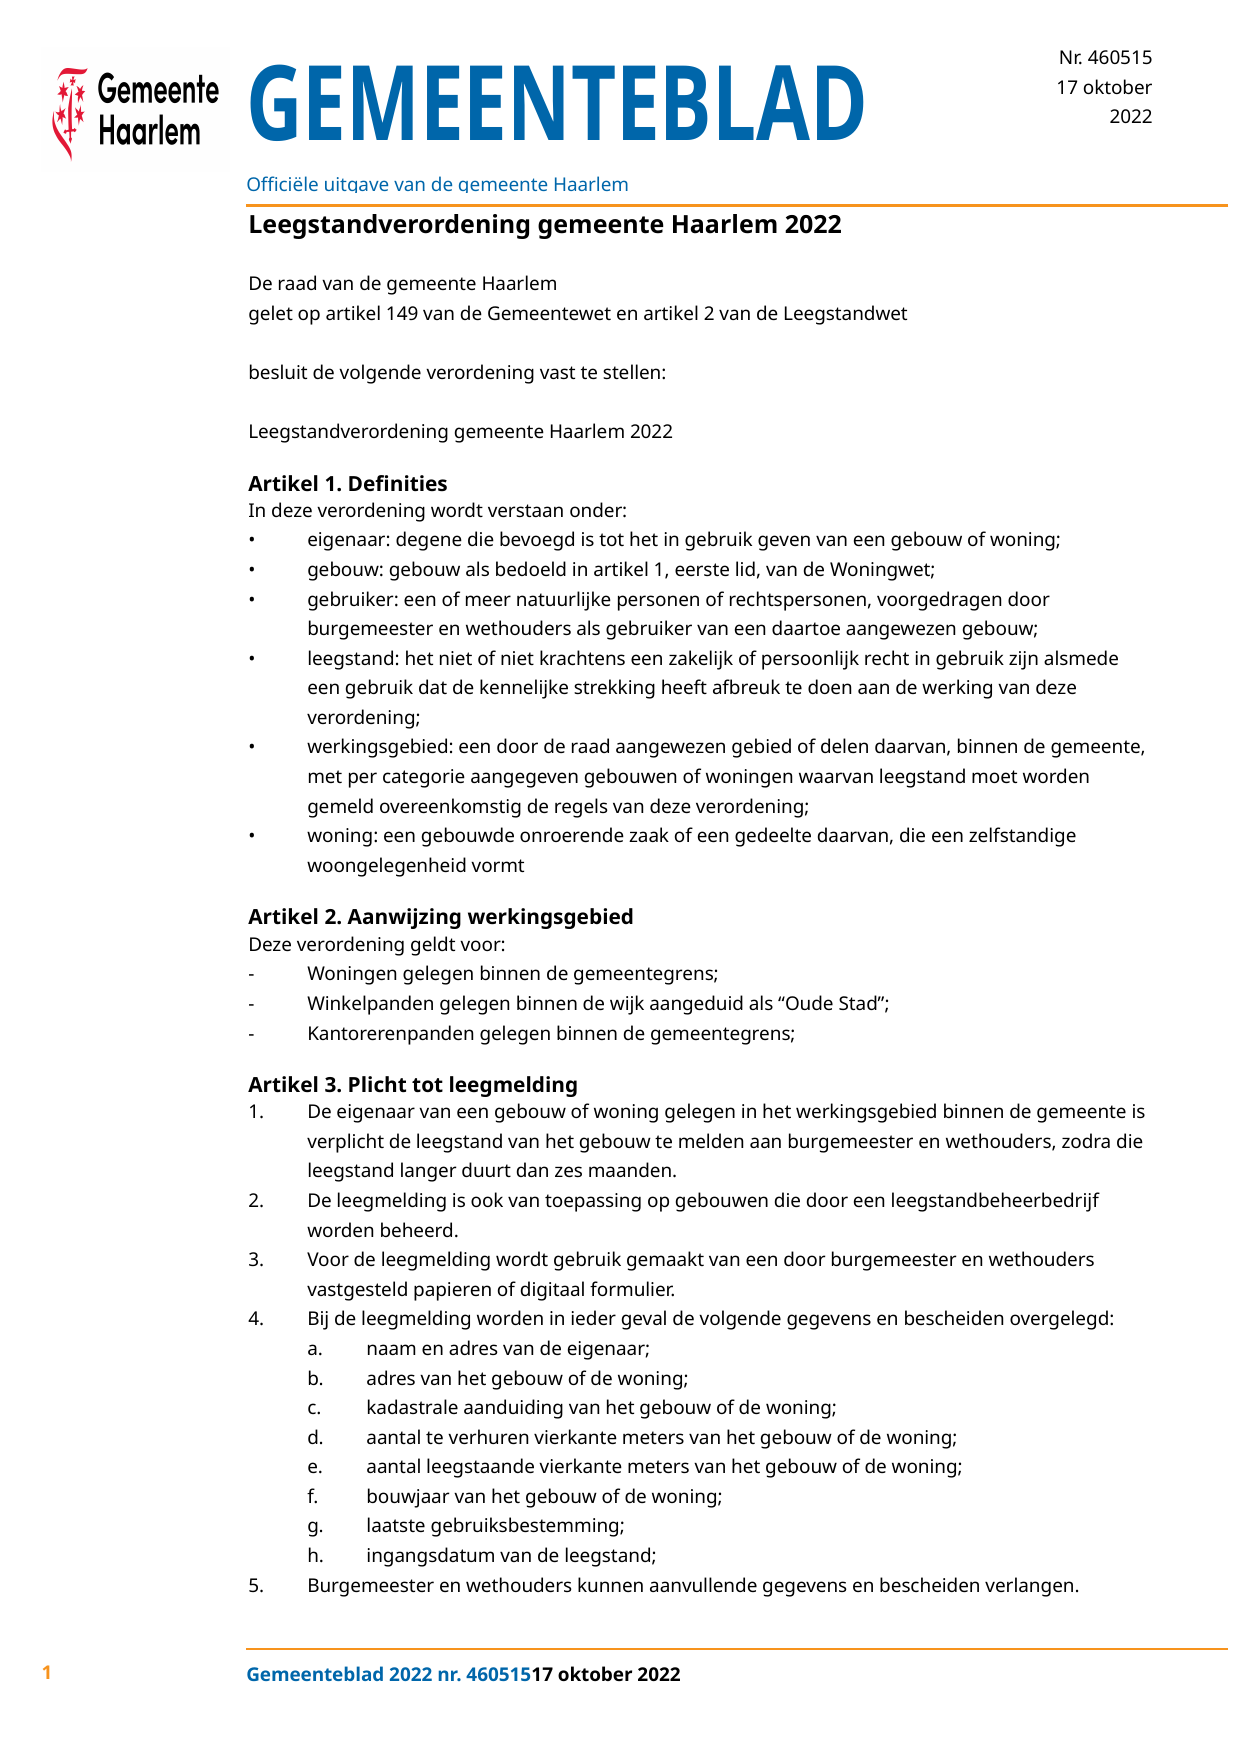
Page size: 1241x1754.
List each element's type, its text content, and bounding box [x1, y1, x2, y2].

text gelet op artikel 149 van de Gemeentewet en artikel 2 van de Leegstandwet [248, 300, 1152, 326]
list ingangsdatum van de leegstand; [307, 1542, 1152, 1568]
list Voor de leegmelding wordt gebruik gemaakt van een door burgemeester en wethouders vastgesteld papieren of digitaal formulier. [248, 1246, 1152, 1302]
list woning: een gebouwde onroerende zaak of een gedeelte daarvan, die een zelfstandige woongelegenheid vormt [248, 822, 1152, 878]
list De leegmelding is ook van toepassing op gebouwen die door een leegstandbeheerbedrijf worden beheerd. [248, 1187, 1152, 1243]
text Artikel 1. Definities [248, 469, 1152, 497]
list gebouw: gebouw als bedoeld in artikel 1, eerste lid, van de Woningwet; [248, 556, 1152, 582]
list Burgemeester en wethouders kunnen aanvullende gegevens en bescheiden verlangen. [248, 1572, 1152, 1598]
list aantal leegstaande vierkante meters van het gebouw of de woning; [307, 1453, 1152, 1479]
list Bij de leegmelding worden in ieder geval de volgende gegevens en bescheiden overgelegd: [248, 1306, 1152, 1331]
list eigenaar: degene die bevoegd is tot het in gebruik geven van een gebouw of woning; [248, 527, 1152, 552]
list De eigenaar van een gebouw of woning gelegen in het werkingsgebied binnen de gemeente is verplicht de leegstand van het gebouw te melden aan burgemeester en wethouders, zodra die leegstand langer duurt dan zes maanden. [248, 1098, 1152, 1183]
list Woningen gelegen binnen de gemeentegrens; [248, 961, 1152, 986]
list gebruiker: een of meer natuurlijke personen of rechtspersonen, voorgedragen door burgemeester en wethouders als gebruiker van een daartoe aangewezen gebouw; [248, 586, 1152, 641]
text besluit de volgende verordening vast te stellen: [248, 359, 1152, 385]
list adres van het gebouw of de woning; [307, 1365, 1152, 1391]
list Winkelpanden gelegen binnen de wijk aangeduid als “Oude Stad”; [248, 990, 1152, 1016]
text In deze verordening wordt verstaan onder: [248, 497, 1152, 523]
list werkingsgebied: een door de raad aangewezen gebied of delen daarvan, binnen de gemeente, met per categorie aangegeven gebouwen of woningen waarvan leegstand moet worden gemeld overeenkomstig de regels van deze verordening; [248, 734, 1152, 819]
list bouwjaar van het gebouw of de woning; [307, 1483, 1152, 1509]
list laatste gebruiksbestemming; [307, 1513, 1152, 1538]
list aantal te verhuren vierkante meters van het gebouw of de woning; [307, 1424, 1152, 1450]
list kadastrale aanduiding van het gebouw of de woning; [307, 1394, 1152, 1420]
text Artikel 2. Aanwijzing werkingsgebied [248, 902, 1152, 931]
text De raad van de gemeente Haarlem [248, 270, 1152, 296]
text Deze verordening geldt voor: [248, 931, 1152, 957]
list leegstand: het niet of niet krachtens een zakelijk of persoonlijk recht in gebruik zijn alsmede een gebruik dat de kennelijke strekking heeft afbreuk te doen aan de werking van deze verordening; [248, 645, 1152, 730]
list Kantorerenpanden gelegen binnen de gemeentegrens; [248, 1020, 1152, 1045]
list naam en adres van de eigenaar; [307, 1335, 1152, 1361]
text Leegstandverordening gemeente Haarlem 2022 [248, 418, 1152, 444]
text Artikel 3. Plicht tot leegmelding [248, 1070, 1152, 1098]
picture [41, 47, 231, 172]
text Leegstandverordening gemeente Haarlem 2022 [248, 207, 1152, 241]
